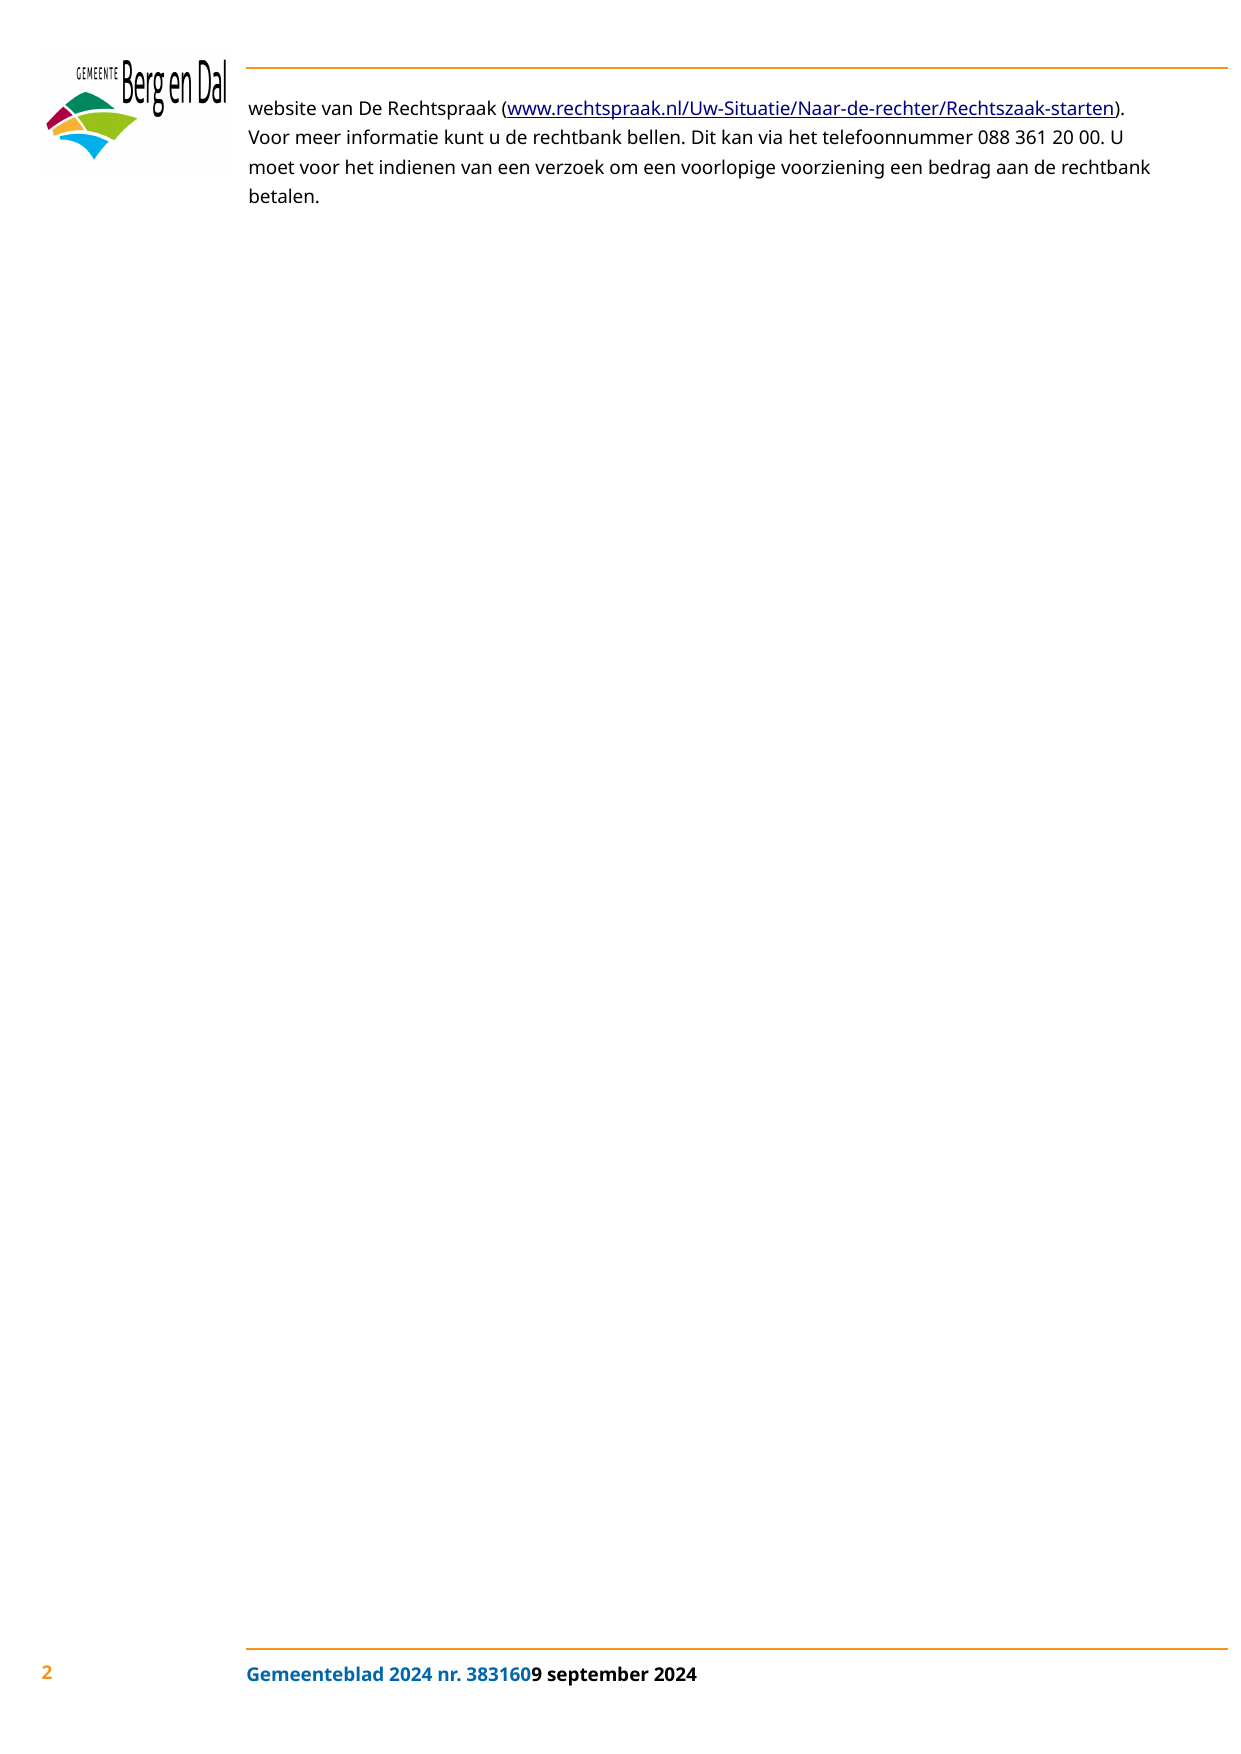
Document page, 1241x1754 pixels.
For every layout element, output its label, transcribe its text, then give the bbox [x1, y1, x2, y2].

picture [41, 47, 231, 172]
text website van De Rechtspraak (www.rechtspraak.nl/Uw-Situatie/Naar-de-rechter/Rechtszaak-starten). Voor meer informatie kunt u de rechtbank bellen. Dit kan via het telefoonnummer 088 361 20 00. U moet voor het indienen van een verzoek om een voorlopige voorziening een bedrag aan de rechtbank betalen. [248, 95, 1152, 209]
